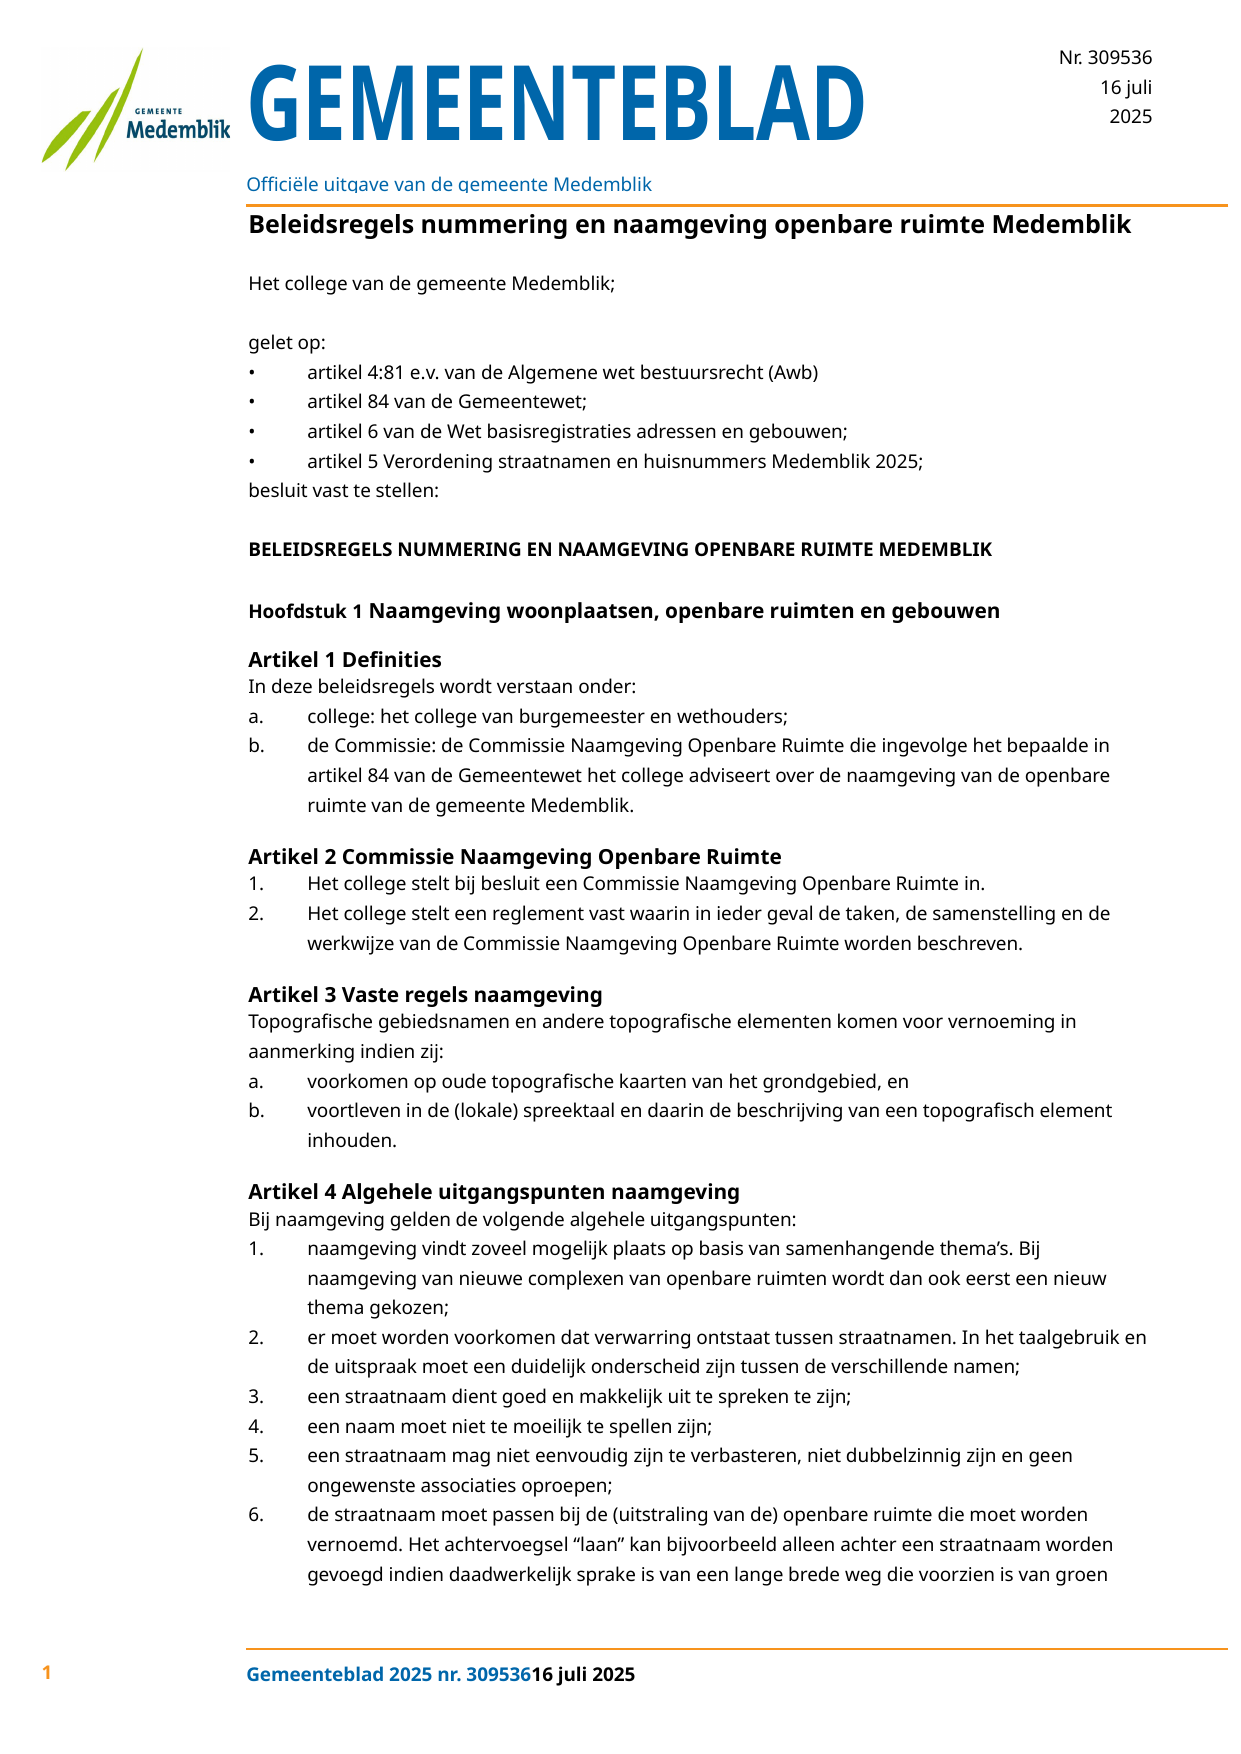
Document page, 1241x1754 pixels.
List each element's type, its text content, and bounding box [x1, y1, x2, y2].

list Het college stelt bij besluit een Commissie Naamgeving Openbare Ruimte in. [248, 871, 1152, 896]
list een straatnaam mag niet eenvoudig zijn te verbasteren, niet dubbelzinnig zijn en geen ongewenste associaties oproepen; [248, 1442, 1152, 1498]
list artikel 6 van de Wet basisregistraties adressen en gebouwen; [248, 418, 1152, 444]
text Het college van de gemeente Medemblik; [248, 270, 1152, 296]
list voorkomen op oude topografische kaarten van het grondgebied, en [248, 1068, 1152, 1093]
text Bij naamgeving gelden de volgende algehele uitgangspunten: [248, 1206, 1152, 1232]
list de straatnaam moet passen bij de (uitstraling van de) openbare ruimte die moet worden vernoemd. Het achtervoegsel “laan” kan bijvoorbeeld alleen achter een straatnaam worden gevoegd indien daadwerkelijk sprake is van een lange brede weg die voorzien is van groen [248, 1502, 1152, 1587]
text gelet op: [248, 329, 1152, 355]
list er moet worden voorkomen dat verwarring ontstaat tussen straatnamen. In het taalgebruik en de uitspraak moet een duidelijk onderscheid zijn tussen de verschillende namen; [248, 1324, 1152, 1379]
text Hoofdstuk 1 Naamgeving woonplaatsen, openbare ruimten en gebouwen [248, 596, 1152, 624]
text BELEIDSREGELS NUMMERING EN NAAMGEVING OPENBARE RUIMTE MEDEMBLIK [248, 537, 1152, 562]
list artikel 4:81 e.v. van de Algemene wet bestuursrecht (Awb) [248, 359, 1152, 385]
list artikel 5 Verordening straatnamen en huisnummers Medemblik 2025; [248, 448, 1152, 473]
text Beleidsregels nummering en naamgeving openbare ruimte Medemblik [248, 207, 1152, 241]
list naamgeving vindt zoveel mogelijk plaats op basis van samenhangende thema’s. Bij naamgeving van nieuwe complexen van openbare ruimten wordt dan ook eerst een nieuw thema gekozen; [248, 1235, 1152, 1320]
text In deze beleidsregels wordt verstaan onder: [248, 673, 1152, 699]
text Artikel 1 Definities [248, 645, 1152, 673]
list voortleven in de (lokale) spreektaal en daarin de beschrijving van een topografisch element inhouden. [248, 1097, 1152, 1153]
list college: het college van burgemeester en wethouders; [248, 703, 1152, 729]
list Het college stelt een reglement vast waarin in ieder geval de taken, de samenstelling en de werkwijze van de Commissie Naamgeving Openbare Ruimte worden beschreven. [248, 900, 1152, 956]
list een naam moet niet te moeilijk te spellen zijn; [248, 1413, 1152, 1439]
text Artikel 4 Algehele uitgangspunten naamgeving [248, 1177, 1152, 1206]
text Artikel 3 Vaste regels naamgeving [248, 980, 1152, 1009]
list de Commissie: de Commissie Naamgeving Openbare Ruimte die ingevolge het bepaalde in artikel 84 van de Gemeentewet het college adviseert over de naamgeving van de openbare ruimte van de gemeente Medemblik. [248, 733, 1152, 817]
text Artikel 2 Commissie Naamgeving Openbare Ruimte [248, 842, 1152, 871]
text besluit vast te stellen: [248, 477, 1152, 503]
text Topografische gebiedsnamen en andere topografische elementen komen voor vernoeming in aanmerking indien zij: [248, 1009, 1152, 1064]
list artikel 84 van de Gemeentewet; [248, 389, 1152, 414]
list een straatnaam dient goed en makkelijk uit te spreken te zijn; [248, 1383, 1152, 1409]
picture [41, 47, 231, 172]
